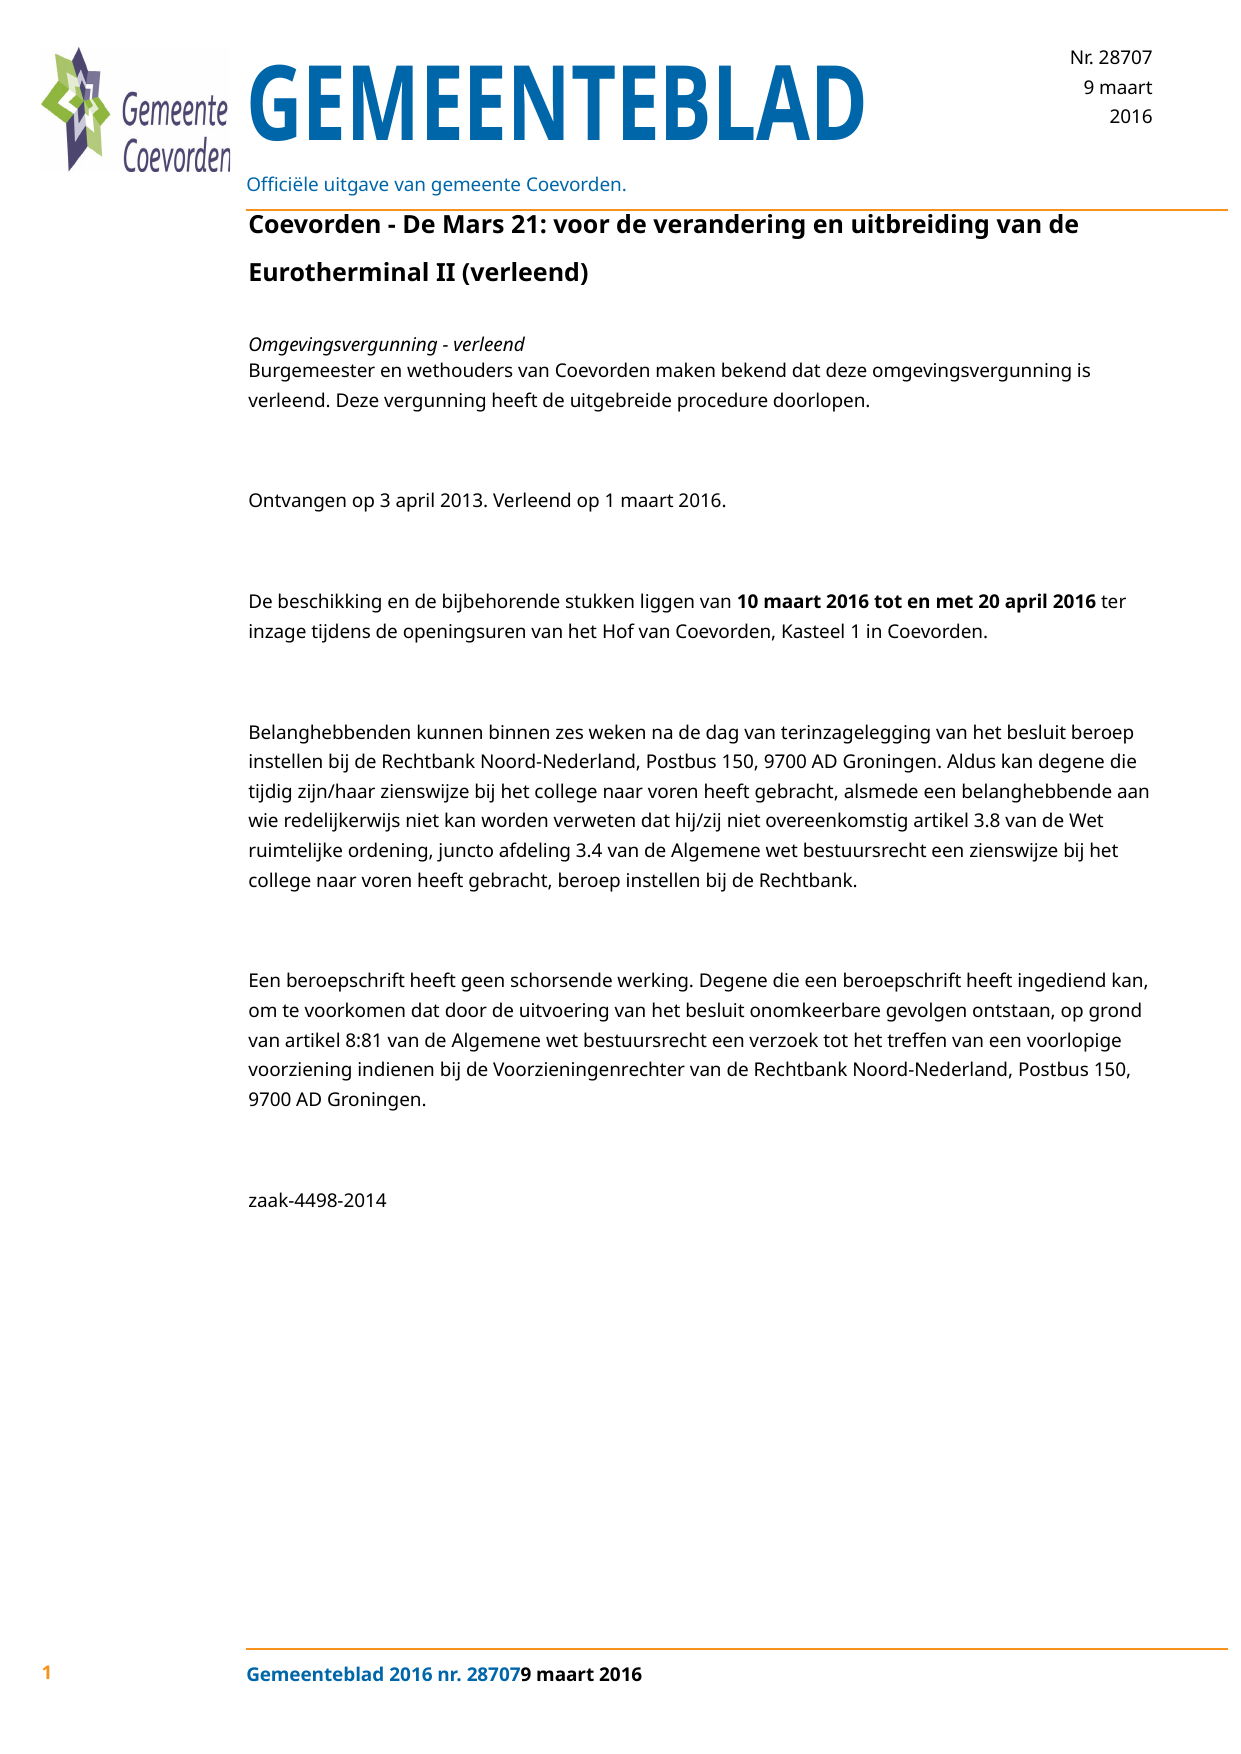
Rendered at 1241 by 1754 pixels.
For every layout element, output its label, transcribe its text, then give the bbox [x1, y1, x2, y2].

text Burgemeester en wethouders van Coevorden maken bekend dat deze omgevingsvergunning is verleend. Deze vergunning heeft de uitgebreide procedure doorlopen. [248, 357, 1152, 412]
text De beschikking en de bijbehorende stukken liggen van 10 maart 2016 tot en met 20 april 2016 ter inzage tijdens de openingsuren van het Hof van Coevorden, Kasteel 1 in Coevorden. [248, 588, 1152, 644]
text Omgevingsvergunning - verleend [248, 331, 1152, 357]
picture [41, 47, 231, 172]
text Coevorden - De Mars 21: voor de verandering en uitbreiding van de Eurotherminal II (verleend) [248, 211, 1152, 288]
text zaak-4498-2014 [248, 1187, 1152, 1212]
text Ontvangen op 3 april 2013. Verleend op 1 maart 2016. [248, 488, 1152, 513]
text Een beroepschrift heeft geen schorsende werking. Degene die een beroepschrift heeft ingediend kan, om te voorkomen dat door de uitvoering van het besluit onomkeerbare gevolgen ontstaan, op grond van artikel 8:81 van de Algemene wet bestuursrecht een verzoek tot het treffen van een voorlopige voorziening indienen bij de Voorzieningenrechter van de Rechtbank Noord-Nederland, Postbus 150, 9700 AD Groningen. [248, 968, 1152, 1112]
text Belanghebbenden kunnen binnen zes weken na de dag van terinzagelegging van het besluit beroep instellen bij de Rechtbank Noord-Nederland, Postbus 150, 9700 AD Groningen. Aldus kan degene die tijdig zijn/haar zienswijze bij het college naar voren heeft gebracht, alsmede een belanghebbende aan wie redelijkerwijs niet kan worden verweten dat hij/zij niet overeenkomstig artikel 3.8 van de Wet ruimtelijke ordening, juncto afdeling 3.4 van de Algemene wet bestuursrecht een zienswijze bij het college naar voren heeft gebracht, beroep instellen bij de Rechtbank. [248, 719, 1152, 892]
